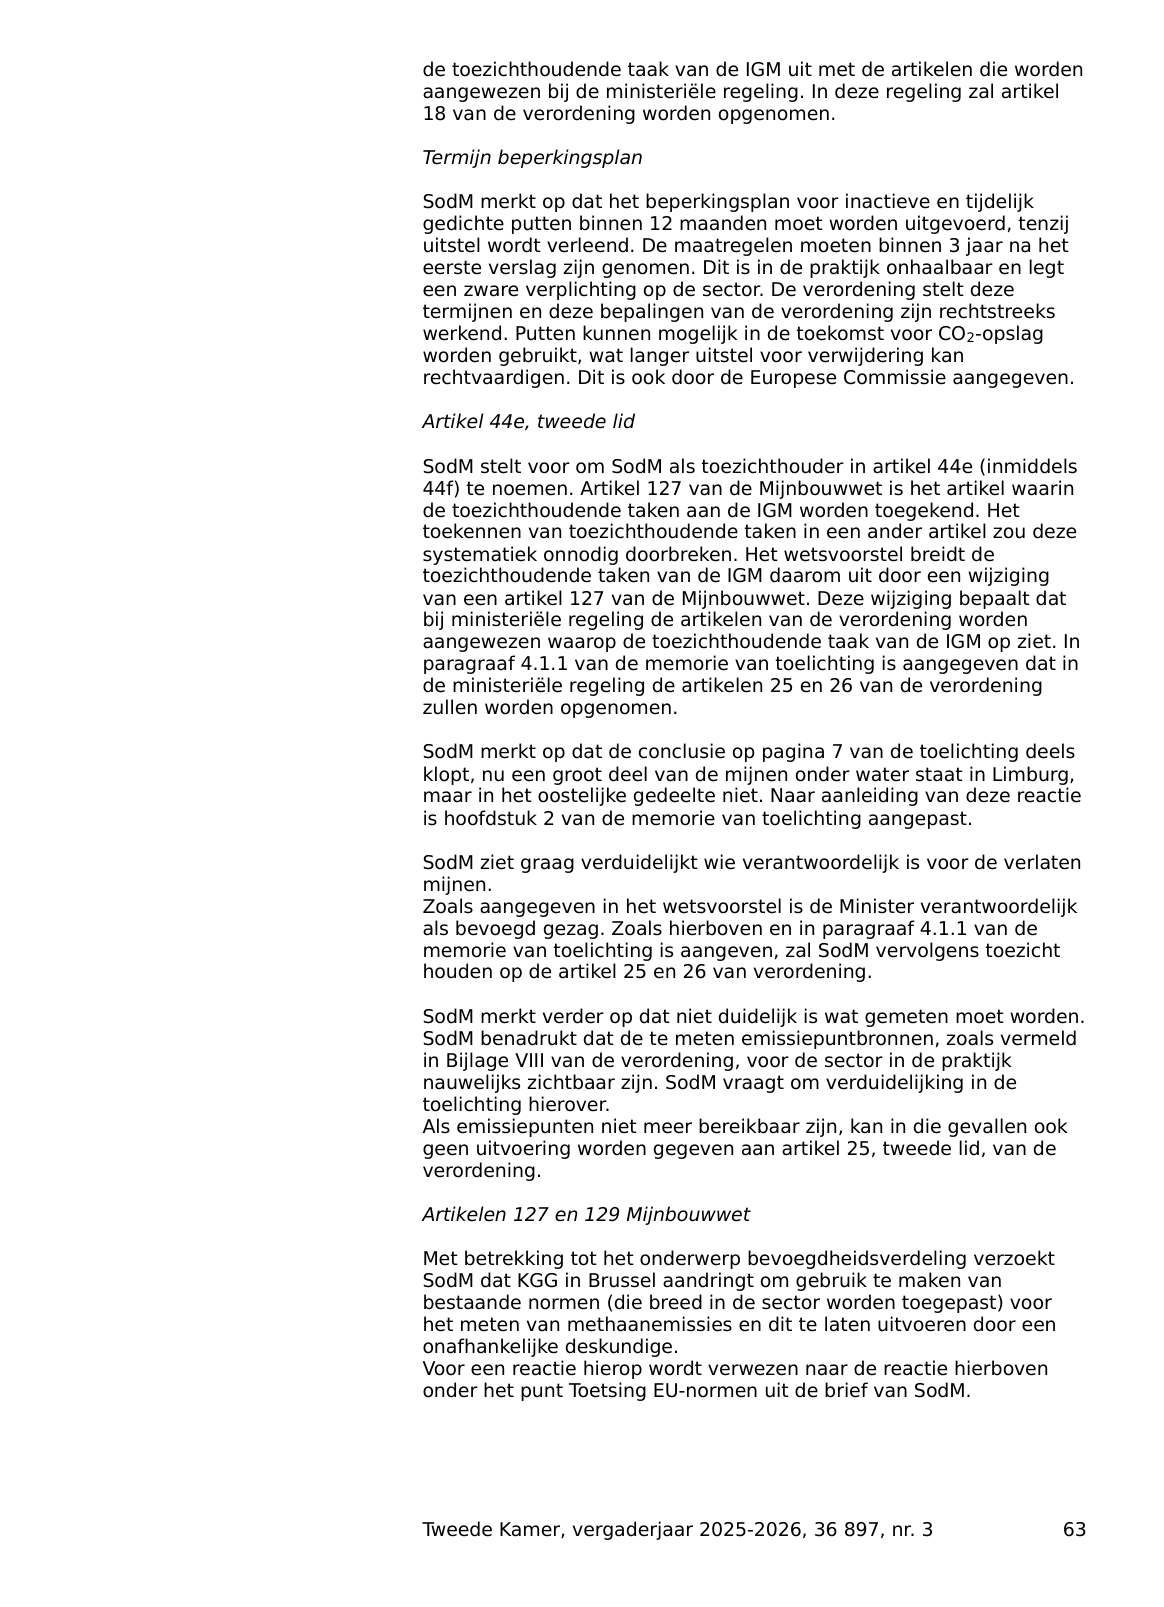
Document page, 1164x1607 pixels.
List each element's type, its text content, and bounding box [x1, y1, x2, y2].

text Als emissiepunten niet meer bereikbaar zijn, kan in die gevallen ook geen uitvoering worden gegeven aan artikel 25, tweede lid, van de verordening. [422, 1116, 1087, 1181]
text SodM merkt op dat de conclusie op pagina 7 van de toelichting deels klopt, nu een groot deel van de mijnen onder water staat in Limburg, maar in het oostelijke gedeelte niet. Naar aanleiding van deze reactie is hoofdstuk 2 van de memorie van toelichting aangepast. [422, 741, 1087, 829]
subtitle Artikel 44e, tweede lid [422, 411, 1087, 433]
subtitle Termijn beperkingsplan [422, 147, 1087, 169]
text SodM merkt op dat het beperkingsplan voor inactieve en tijdelijk gedichte putten binnen 12 maanden moet worden uitgevoerd, tenzij uitstel wordt verleend. De maatregelen moeten binnen 3 jaar na het eerste verslag zijn genomen. Dit is in de praktijk onhaalbaar en legt een zware verplichting op de sector. De verordening stelt deze termijnen en deze bepalingen van de verordening zijn rechtstreeks werkend. Putten kunnen mogelijk in de toekomst voor CO2-opslag worden gebruikt, wat langer uitstel voor verwijdering kan rechtvaardigen. Dit is ook door de Europese Commissie aangegeven. [422, 191, 1087, 389]
text Zoals aangegeven in het wetsvoorstel is de Minister verantwoordelijk als bevoegd gezag. Zoals hierboven en in paragraaf 4.1.1 van de memorie van toelichting is aangeven, zal SodM vervolgens toezicht houden op de artikel 25 en 26 van verordening. [422, 896, 1087, 983]
text SodM merkt verder op dat niet duidelijk is wat gemeten moet worden. SodM benadrukt dat de te meten emissiepuntbronnen, zoals vermeld in Bijlage VIII van de verordening, voor de sector in de praktijk nauwelijks zichtbaar zijn. SodM vraagt om verduidelijking in de toelichting hierover. [422, 1006, 1087, 1116]
text SodM stelt voor om SodM als toezichthouder in artikel 44e (inmiddels 44f) te noemen. Artikel 127 van de Mijnbouwwet is het artikel waarin de toezichthoudende taken aan de IGM worden toegekend. Het toekennen van toezichthoudende taken in een ander artikel zou deze systematiek onnodig doorbreken. Het wetsvoorstel breidt de toezichthoudende taken van de IGM daarom uit door een wijziging van een artikel 127 van de Mijnbouwwet. Deze wijziging bepaalt dat bij ministeriële regeling de artikelen van de verordening worden aangewezen waarop de toezichthoudende taak van de IGM op ziet. In paragraaf 4.1.1 van de memorie van toelichting is aangegeven dat in de ministeriële regeling de artikelen 25 en 26 van de verordening zullen worden opgenomen. [422, 456, 1087, 719]
text Voor een reactie hierop wordt verwezen naar de reactie hierboven onder het punt Toetsing EU-normen uit de brief van SodM. [422, 1358, 1087, 1402]
text de toezichthoudende taak van de IGM uit met de artikelen die worden aangewezen bij de ministeriële regeling. In deze regeling zal artikel 18 van de verordening worden opgenomen. [422, 59, 1087, 125]
text Met betrekking tot het onderwerp bevoegdheidsverdeling verzoekt SodM dat KGG in Brussel aandringt om gebruik te maken van bestaande normen (die breed in de sector worden toegepast) voor het meten van methaanemissies en dit te laten uitvoeren door een onafhankelijke deskundige. [422, 1248, 1087, 1358]
subtitle Artikelen 127 en 129 Mijnbouwwet [422, 1204, 1087, 1226]
text SodM ziet graag verduidelijkt wie verantwoordelijk is voor de verlaten mijnen. [422, 852, 1087, 896]
